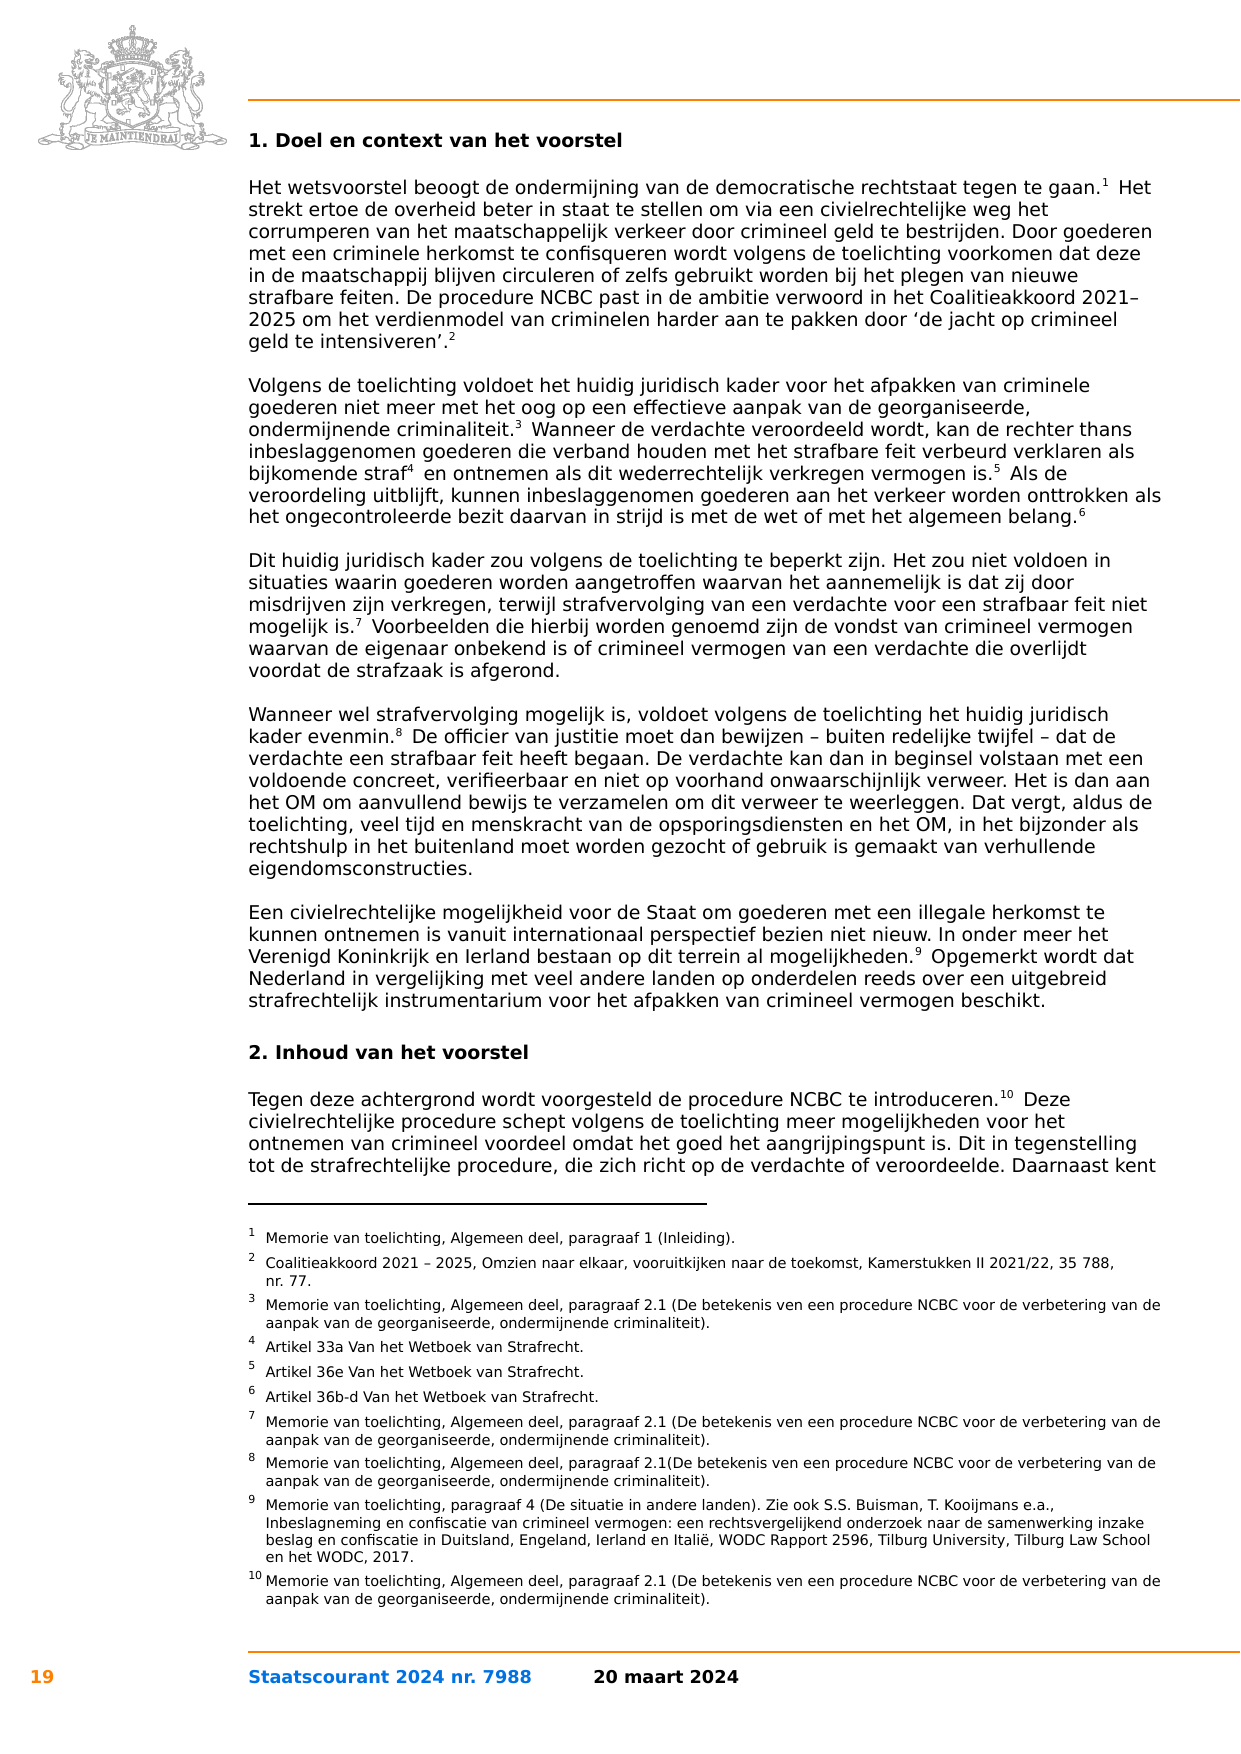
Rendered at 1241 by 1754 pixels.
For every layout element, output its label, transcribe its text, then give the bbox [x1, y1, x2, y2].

text Artikel 36e Van het Wetboek van Strafrecht. [248, 1359, 1163, 1382]
text Wanneer wel strafvervolging mogelijk is, voldoet volgens de toelichting het huidig juridisch kader evenmin. De officier van justitie moet dan bewijzen – buiten redelijke twijfel – dat de verdachte een strafbaar feit heeft begaan. De verdachte kan dan in beginsel volstaan met een voldoende concreet, verifieerbaar en niet op voorhand onwaarschijnlijk verweer. Het is dan aan het OM om aanvullend bewijs te verzamelen om dit verweer te weerleggen. Dat vergt, aldus de toelichting, veel tijd en menskracht van de opsporingsdiensten en het OM, in het bijzonder als rechtshulp in het buitenland moet worden gezocht of gebruik is gemaakt van verhullende eigendomsconstructies. [248, 704, 1163, 880]
text Tegen deze achtergrond wordt voorgesteld de procedure NCBC te introduceren. Deze civielrechtelijke procedure schept volgens de toelichting meer mogelijkheden voor het ontnemen van crimineel voordeel omdat het goed het aangrijpingspunt is. Dit in tegenstelling tot de strafrechtelijke procedure, die zich richt op de verdachte of veroordeelde. Daarnaast kent [248, 1089, 1163, 1177]
text Dit huidig juridisch kader zou volgens de toelichting te beperkt zijn. Het zou niet voldoen in situaties waarin goederen worden aangetroffen waarvan het aannemelijk is dat zij door misdrijven zijn verkregen, terwijl strafvervolging van een verdachte voor een strafbaar feit niet mogelijk is. Voorbeelden die hierbij worden genoemd zijn de vondst van crimineel vermogen waarvan de eigenaar onbekend is of crimineel vermogen van een verdachte die overlijdt voordat de strafzaak is afgerond. [248, 550, 1163, 682]
text Memorie van toelichting, Algemeen deel, paragraaf 2.1 (De betekenis ven een procedure NCBC voor de verbetering van de aanpak van de georganiseerde, ondermijnende criminaliteit). [248, 1569, 1163, 1608]
text Een civielrechtelijke mogelijkheid voor de Staat om goederen met een illegale herkomst te kunnen ontnemen is vanuit internationaal perspectief bezien niet nieuw. In onder meer het Verenigd Koninkrijk en Ierland bestaan op dit terrein al mogelijkheden. Opgemerkt wordt dat Nederland in vergelijking met veel andere landen op onderdelen reeds over een uitgebreid strafrechtelijk instrumentarium voor het afpakken van crimineel vermogen beschikt. [248, 902, 1163, 1012]
text Artikel 33a Van het Wetboek van Strafrecht. [248, 1334, 1163, 1357]
text Memorie van toelichting, Algemeen deel, paragraaf 1 (Inleiding). [248, 1226, 1163, 1248]
text Memorie van toelichting, paragraaf 4 (De situatie in andere landen). Zie ook S.S. Buisman, T. Kooijmans e.a., Inbeslagneming en confiscatie van crimineel vermogen: een rechtsvergelijkend onderzoek naar de samenwerking inzake beslag en confiscatie in Duitsland, Engeland, Ierland en Italië, WODC Rapport 2596, Tilburg University, Tilburg Law School en het WODC, 2017. [248, 1493, 1163, 1566]
text Coalitieakkoord 2021 – 2025, Omzien naar elkaar, vooruitkijken naar de toekomst, Kamerstukken II 2021/22, 35 788, nr. 77. [248, 1251, 1163, 1290]
text Het wetsvoorstel beoogt de ondermijning van de democratische rechtstaat tegen te gaan. Het strekt ertoe de overheid beter in staat te stellen om via een civielrechtelijke weg het corrumperen van het maatschappelijk verkeer door crimineel geld te bestrijden. Door goederen met een criminele herkomst te confisqueren wordt volgens de toelichting voorkomen dat deze in de maatschappij blijven circuleren of zelfs gebruikt worden bij het plegen van nieuwe strafbare feiten. De procedure NCBC past in de ambitie verwoord in het Coalitieakkoord 2021–2025 om het verdienmodel van criminelen harder aan te pakken door ‘de jacht op crimineel geld te intensiveren’. [248, 177, 1163, 353]
picture [38, 25, 227, 150]
subtitle 1. Doel en context van het voorstel [248, 130, 1163, 152]
text Memorie van toelichting, Algemeen deel, paragraaf 2.1(De betekenis ven een procedure NCBC voor de verbetering van de aanpak van de georganiseerde, ondermijnende criminaliteit). [248, 1451, 1163, 1490]
text Memorie van toelichting, Algemeen deel, paragraaf 2.1 (De betekenis ven een procedure NCBC voor de verbetering van de aanpak van de georganiseerde, ondermijnende criminaliteit). [248, 1293, 1163, 1332]
text Artikel 36b-d Van het Wetboek van Strafrecht. [248, 1384, 1163, 1407]
text Memorie van toelichting, Algemeen deel, paragraaf 2.1 (De betekenis ven een procedure NCBC voor de verbetering van de aanpak van de georganiseerde, ondermijnende criminaliteit). [248, 1409, 1163, 1448]
text Volgens de toelichting voldoet het huidig juridisch kader voor het afpakken van criminele goederen niet meer met het oog op een effectieve aanpak van de georganiseerde, ondermijnende criminaliteit. Wanneer de verdachte veroordeeld wordt, kan de rechter thans inbeslaggenomen goederen die verband houden met het strafbare feit verbeurd verklaren als bijkomende straf en ontnemen als dit wederrechtelijk verkregen vermogen is. Als de veroordeling uitblijft, kunnen inbeslaggenomen goederen aan het verkeer worden onttrokken als het ongecontroleerde bezit daarvan in strijd is met de wet of met het algemeen belang. [248, 374, 1163, 528]
subtitle 2. Inhoud van het voorstel [248, 1042, 1163, 1064]
